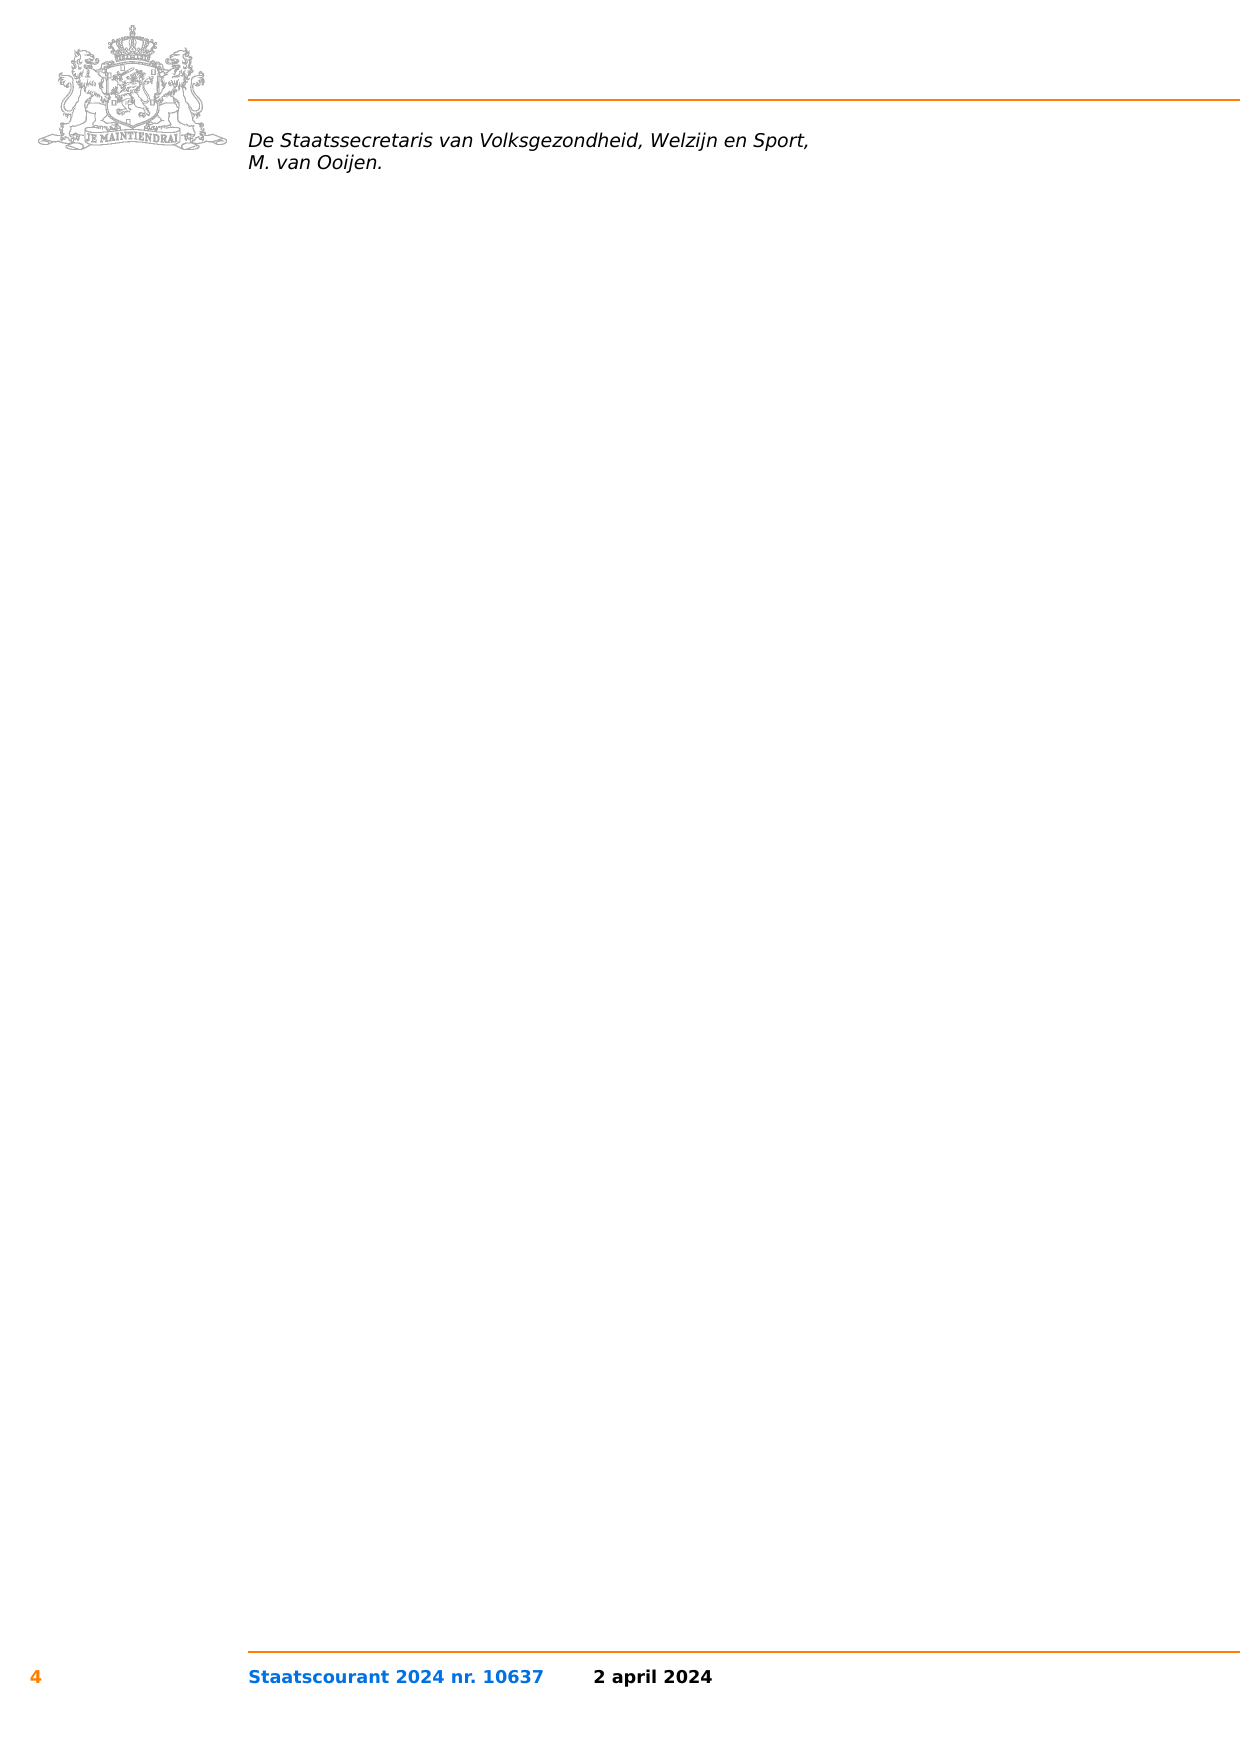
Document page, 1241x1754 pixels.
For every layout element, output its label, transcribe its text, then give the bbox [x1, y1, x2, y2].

picture [38, 25, 227, 150]
text De Staatssecretaris van Volksgezondheid, Welzijn en Sport, M. van Ooijen. [248, 130, 1163, 174]
